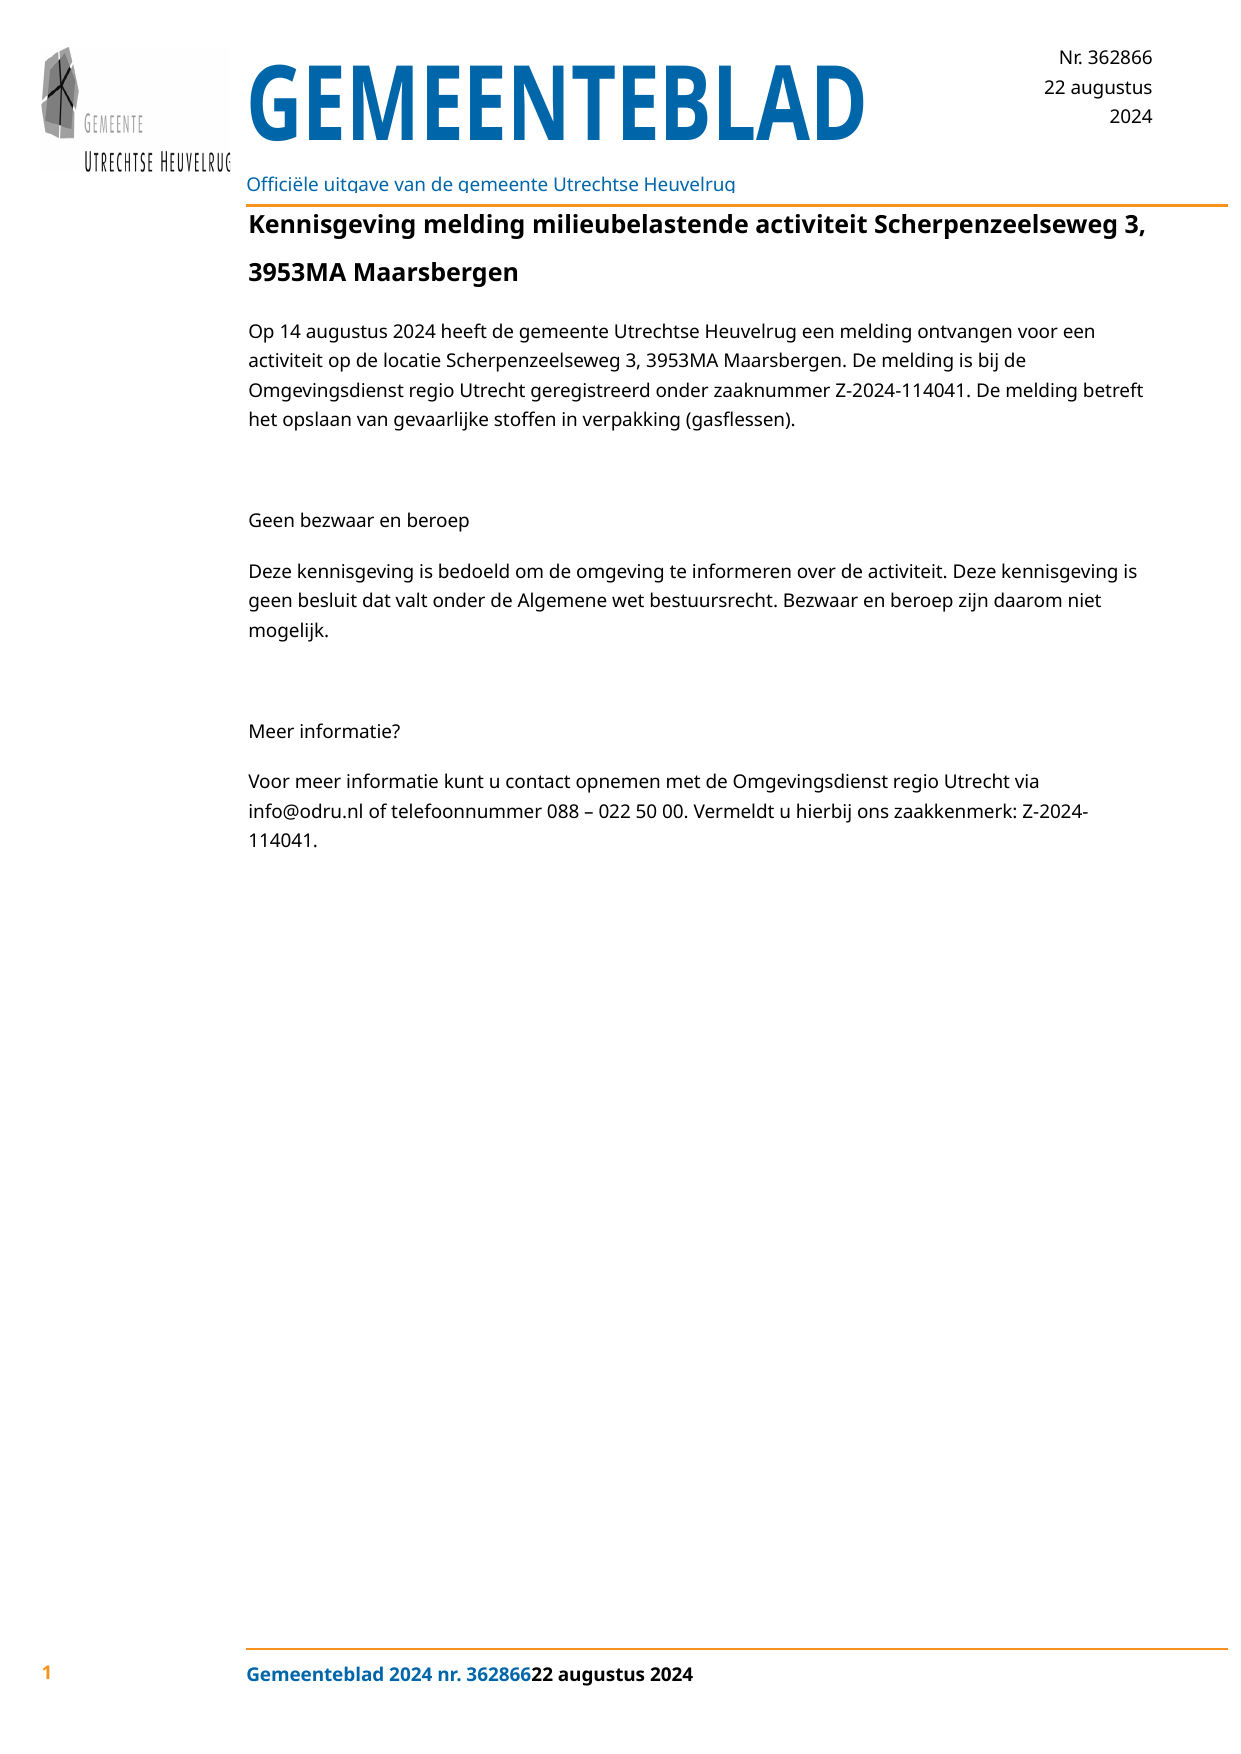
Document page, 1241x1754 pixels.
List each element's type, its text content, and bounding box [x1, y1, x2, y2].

text Voor meer informatie kunt u contact opnemen met de Omgevingsdienst regio Utrecht via info@odru.nl of telefoonnummer 088 – 022 50 00. Vermeldt u hierbij ons zaakkenmerk: Z-2024-114041. [248, 768, 1152, 853]
text Geen bezwaar en beroep [248, 507, 1152, 533]
text Meer informatie? [248, 718, 1152, 744]
text Op 14 augustus 2024 heeft de gemeente Utrechtse Heuvelrug een melding ontvangen voor een activiteit op de locatie Scherpenzeelseweg 3, 3953MA Maarsbergen. De melding is bij de Omgevingsdienst regio Utrecht geregistreerd onder zaaknummer Z-2024-114041. De melding betreft het opslaan van gevaarlijke stoffen in verpakking (gasflessen). [248, 318, 1152, 432]
picture [41, 47, 231, 172]
text Deze kennisgeving is bedoeld om de omgeving te informeren over de activiteit. Deze kennisgeving is geen besluit dat valt onder de Algemene wet bestuursrecht. Bezwaar en beroep zijn daarom niet mogelijk. [248, 558, 1152, 643]
text Kennisgeving melding milieubelastende activiteit Scherpenzeelseweg 3, 3953MA Maarsbergen [248, 207, 1152, 288]
